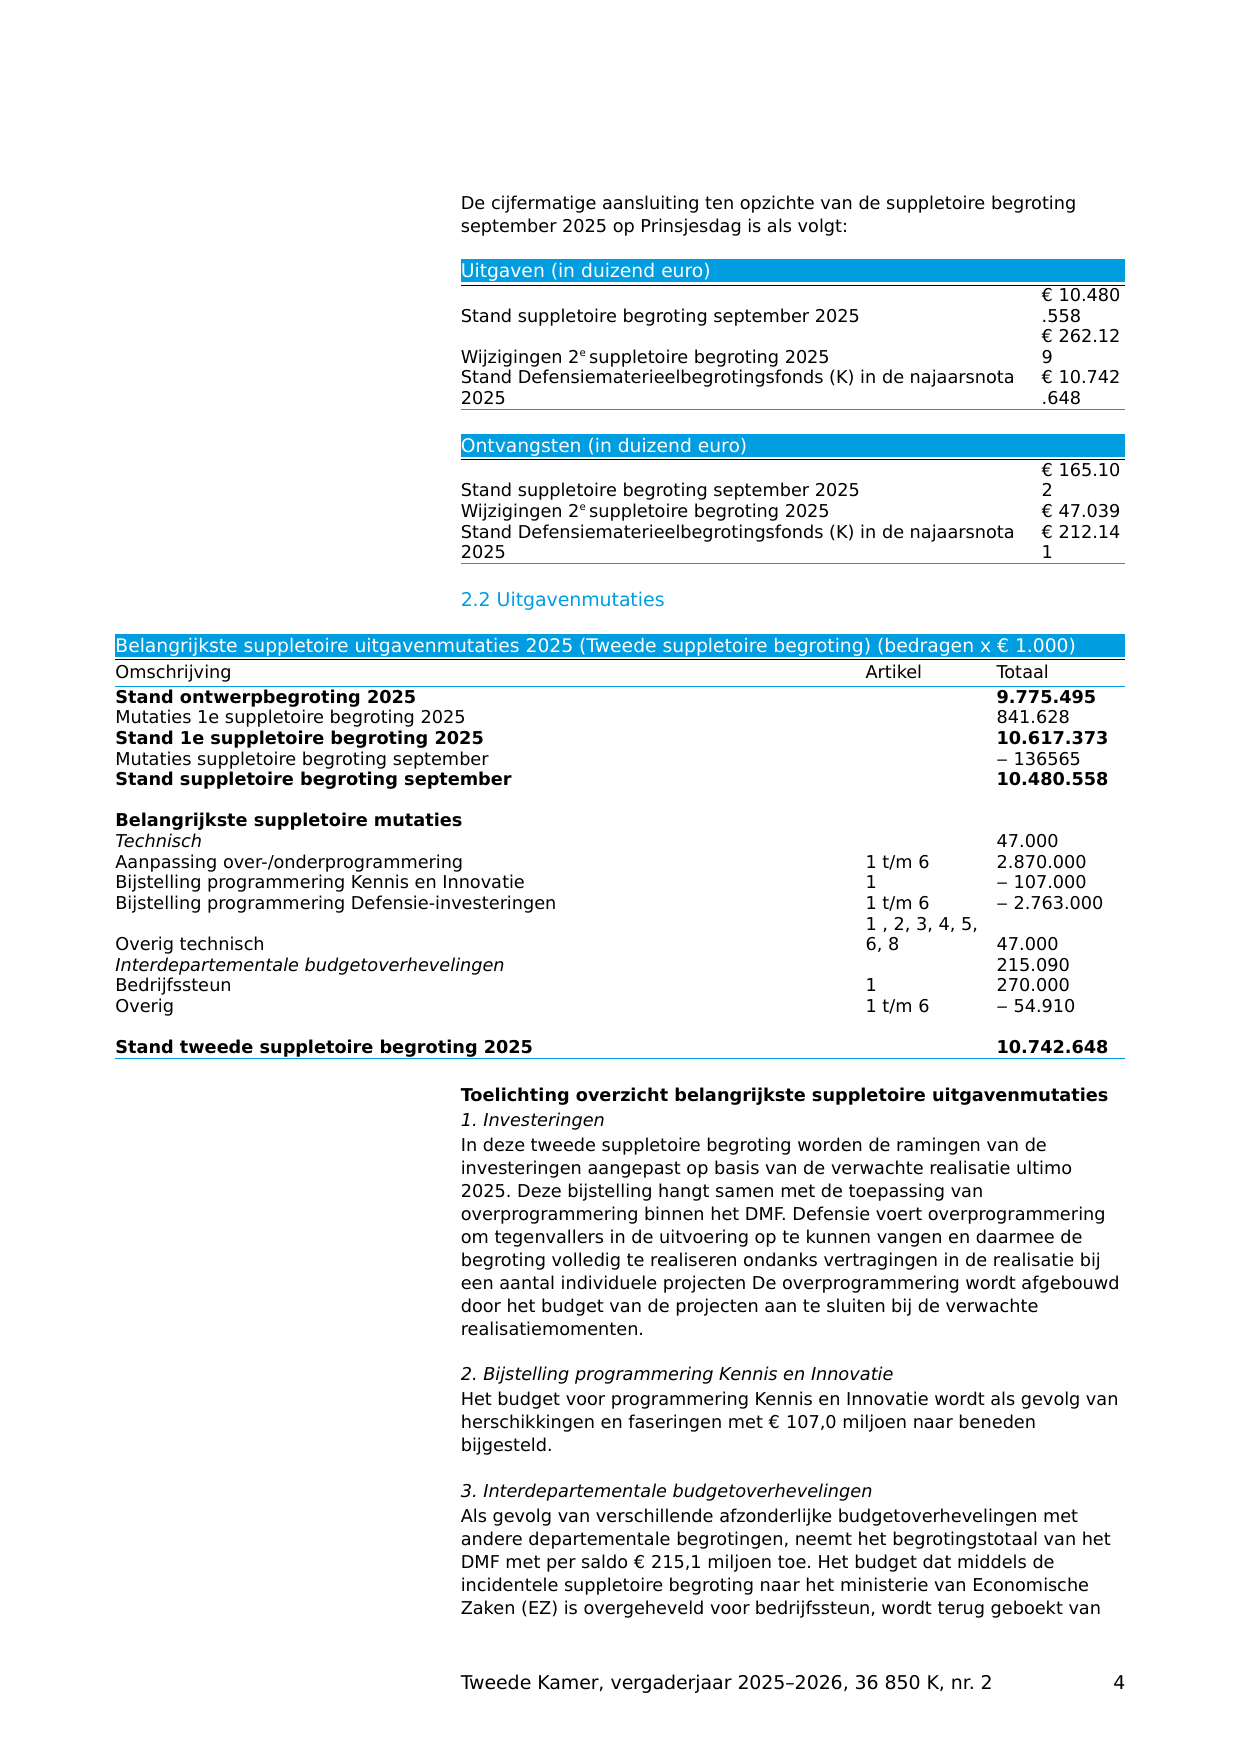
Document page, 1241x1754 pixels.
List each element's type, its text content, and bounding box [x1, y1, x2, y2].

text 3. Interdepartementale budgetoverhevelingen [461, 1479, 1125, 1502]
table_cell Stand Defensiematerieelbegrotingsfonds (K) in de najaarsnota 2025 [461, 368, 1038, 409]
table_cell [994, 1017, 1125, 1037]
table_cell [863, 728, 993, 748]
table_cell Stand suppletoire begroting september 2025 [461, 286, 1038, 326]
text Toelichting overzicht belangrijkste suppletoire uitgavenmutaties [461, 1083, 1125, 1106]
table_cell Bijstelling programmering Kennis en Innovatie [115, 872, 862, 893]
table_cell € 212.141 [1039, 522, 1125, 563]
table_cell 841.628 [994, 707, 1125, 728]
table_cell Stand Defensiematerieelbegrotingsfonds (K) in de najaarsnota 2025 [461, 522, 1038, 563]
text Het budget voor programmering Kennis en Innovatie wordt als gevolg van herschikkingen en faseringen met € 107,0 miljoen naar beneden bijgesteld. [461, 1387, 1125, 1456]
table_cell 215.090 [994, 955, 1125, 975]
table_cell [863, 831, 993, 852]
text In deze tweede suppletoire begroting worden de ramingen van de investeringen aangepast op basis van de verwachte realisatie ultimo 2025. Deze bijstelling hangt samen met de toepassing van overprogrammering binnen het DMF. Defensie voert overprogrammering om tegenvallers in de uitvoering op te kunnen vangen en daarmee de begroting volledig te realiseren ondanks vertragingen in de realisatie bij een aantal individuele projecten De overprogrammering wordt afgebouwd door het budget van de projecten aan te sluiten bij de verwachte realisatiemomenten. [461, 1133, 1125, 1339]
table_cell Bijstelling programmering Defensie-investeringen [115, 893, 862, 913]
text Als gevolg van verschillende afzonderlijke budgetoverhevelingen met andere departementale begrotingen, neemt het begrotingstotaal van het DMF met per saldo € 215,1 miljoen toe. Het budget dat middels de incidentele suppletoire begroting naar het ministerie van Economische Zaken (EZ) is overgeheveld voor bedrijfssteun, wordt terug geboekt van [461, 1504, 1125, 1619]
table_cell Stand suppletoire begroting september 2025 [461, 460, 1038, 501]
table_cell 1 t/m 6 [863, 852, 993, 872]
title 2.2 Uitgavenmutaties [461, 588, 1125, 610]
table_cell 10.480.558 [994, 769, 1125, 790]
table_cell [863, 1037, 993, 1058]
table_cell Mutaties suppletoire begroting september [115, 749, 862, 769]
table_cell Wijzigingen 2e suppletoire begroting 2025 [461, 501, 1038, 522]
table_cell Omschrijving [115, 660, 862, 686]
table_cell € 47.039 [1039, 501, 1125, 522]
table_cell ‒ 54.910 [994, 996, 1125, 1017]
table_cell 270.000 [994, 975, 1125, 996]
table_cell [115, 790, 862, 810]
table_cell 1 [863, 872, 993, 893]
table_cell ‒ 107.000 [994, 872, 1125, 893]
text De cijfermatige aansluiting ten opzichte van de suppletoire begroting september 2025 op Prinsjesdag is als volgt: [461, 191, 1125, 237]
table_cell Mutaties 1e suppletoire begroting 2025 [115, 707, 862, 728]
table_cell € 10.742.648 [1039, 368, 1125, 409]
table_cell 1 , 2, 3, 4, 5, 6, 8 [863, 914, 993, 955]
table_cell Stand tweede suppletoire begroting 2025 [115, 1037, 862, 1058]
table_cell [863, 687, 993, 707]
table_cell 1 [863, 975, 993, 996]
table_cell € 262.129 [1039, 326, 1125, 367]
table_cell € 10.480.558 [1039, 286, 1125, 326]
table_cell Overig technisch [115, 914, 862, 955]
table_cell Stand suppletoire begroting september [115, 769, 862, 790]
table_cell 1 t/m 6 [863, 996, 993, 1017]
table_cell Bedrijfssteun [115, 975, 862, 996]
table_cell [115, 1017, 862, 1037]
table_cell [863, 1017, 993, 1037]
table_cell Wijzigingen 2e suppletoire begroting 2025 [461, 326, 1038, 367]
table_cell [863, 790, 993, 810]
table_cell [863, 810, 993, 831]
table_cell 47.000 [994, 831, 1125, 852]
table_cell Aanpassing over-/onderprogrammering [115, 852, 862, 872]
table_cell 9.775.495 [994, 687, 1125, 707]
table_cell [994, 810, 1125, 831]
table_cell ‒ 2.763.000 [994, 893, 1125, 913]
text 1. Investeringen [461, 1108, 1125, 1131]
table_cell ‒ 136565 [994, 749, 1125, 769]
table_cell Artikel [863, 660, 993, 686]
table_cell [994, 790, 1125, 810]
table_cell 1 t/m 6 [863, 893, 993, 913]
table_cell Belangrijkste suppletoire mutaties [115, 810, 862, 831]
table_cell 2.870.000 [994, 852, 1125, 872]
table_cell Stand 1e suppletoire begroting 2025 [115, 728, 862, 748]
table_cell Stand ontwerpbegroting 2025 [115, 687, 862, 707]
table_cell Overig [115, 996, 862, 1017]
table_cell Totaal [994, 660, 1125, 686]
table_cell [863, 749, 993, 769]
table_cell 10.742.648 [994, 1037, 1125, 1058]
table_cell [863, 707, 993, 728]
text 2. Bijstelling programmering Kennis en Innovatie [461, 1362, 1125, 1385]
table_cell 47.000 [994, 914, 1125, 955]
table_cell [863, 769, 993, 790]
table_cell € 165.102 [1039, 460, 1125, 501]
table_cell Interdepartementale budgetoverhevelingen [115, 955, 862, 975]
table_cell [863, 955, 993, 975]
table_cell Technisch [115, 831, 862, 852]
table_cell 10.617.373 [994, 728, 1125, 748]
